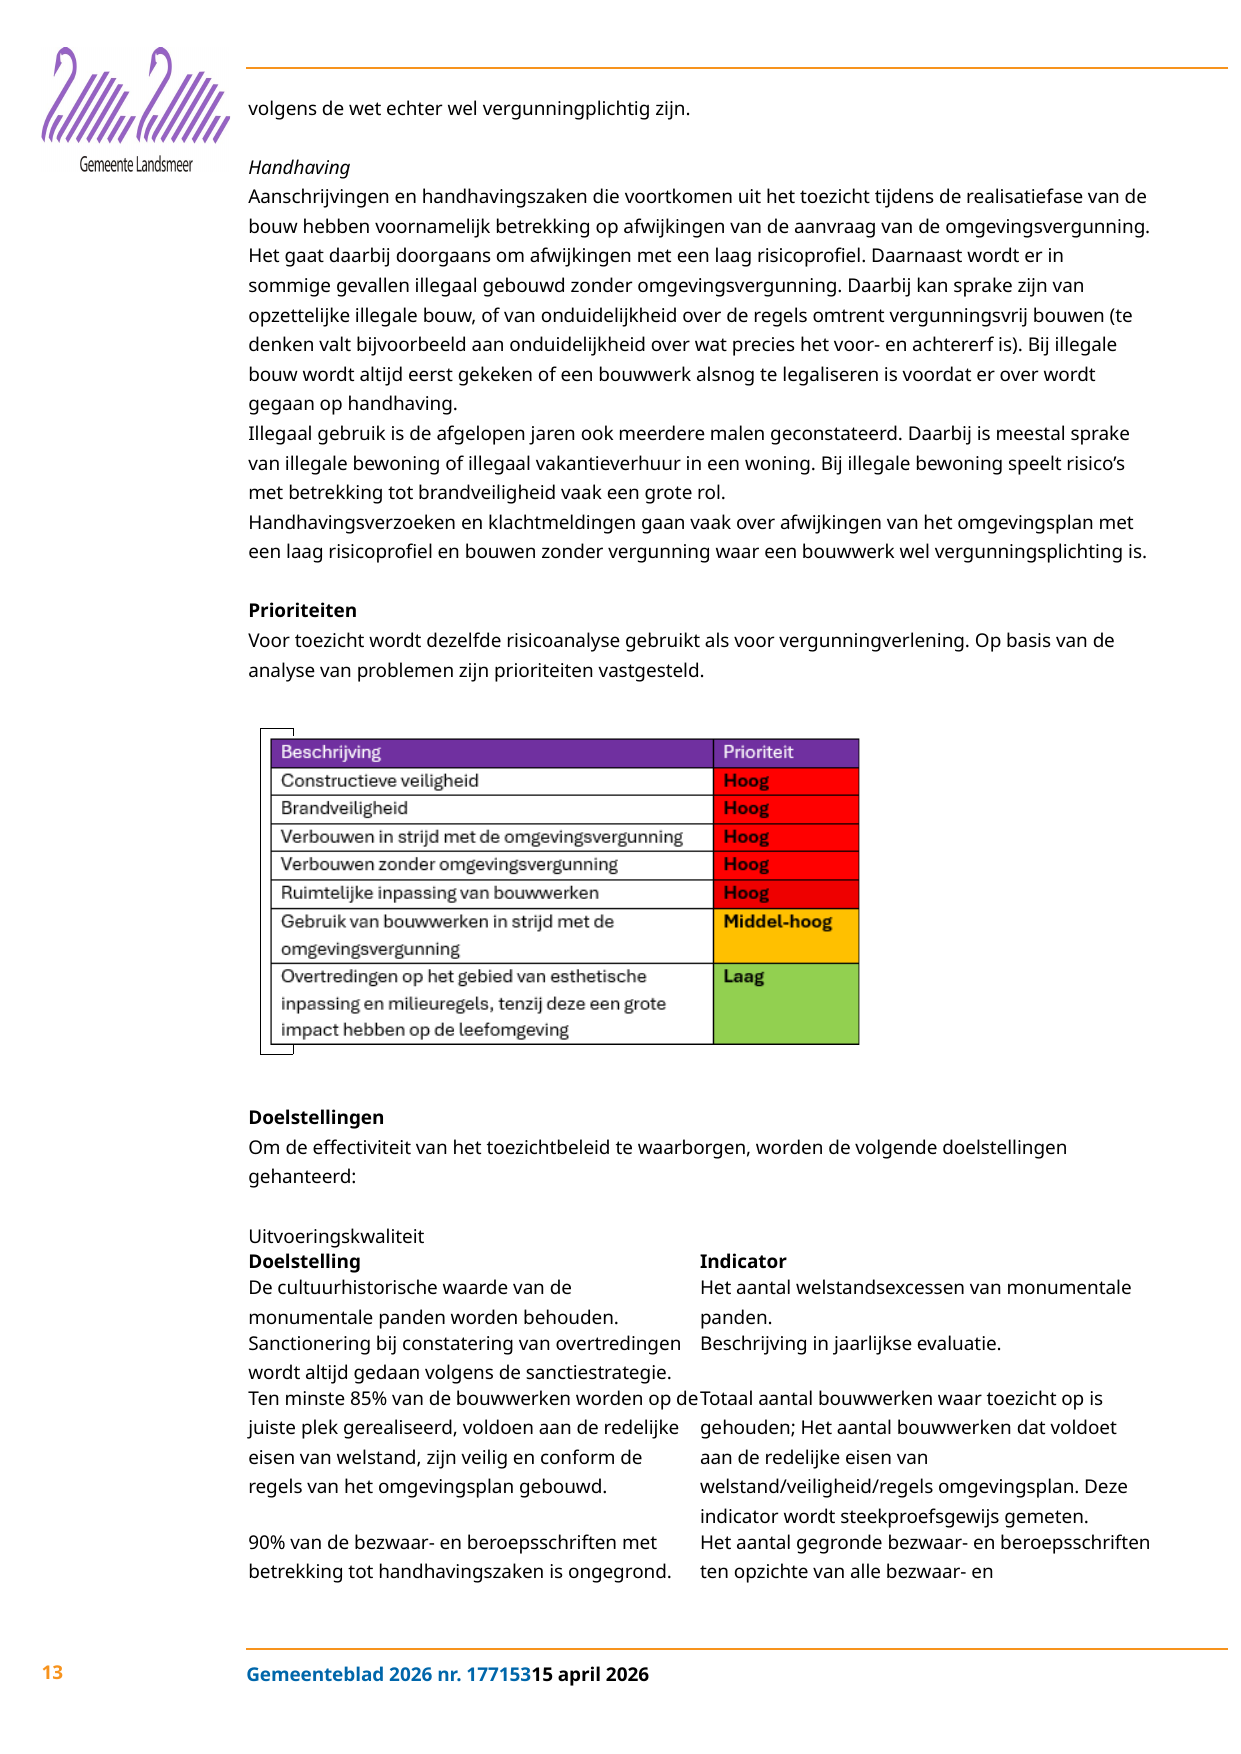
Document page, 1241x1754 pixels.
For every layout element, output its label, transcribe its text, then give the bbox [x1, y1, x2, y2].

picture [268, 736, 860, 1045]
text Om de effectiviteit van het toezichtbeleid te waarborgen, worden de volgende doelstellingen gehanteerd: [248, 1134, 1152, 1189]
table_cell Doelstelling [248, 1249, 700, 1274]
text Prioriteiten [248, 598, 1152, 623]
text Aanschrijvingen en handhavingszaken die voortkomen uit het toezicht tijdens de realisatiefase van de bouw hebben voornamelijk betrekking op afwijkingen van de aanvraag van de omgevingsvergunning. Het gaat daarbij doorgaans om afwijkingen met een laag risicoprofiel. Daarnaast wordt er in sommige gevallen illegaal gebouwd zonder omgevingsvergunning. Daarbij kan sprake zijn van opzettelijke illegale bouw, of van onduidelijkheid over de regels omtrent vergunningsvrij bouwen (te denken valt bijvoorbeeld aan onduidelijkheid over wat precies het voor- en achtererf is). Bij illegale bouw wordt altijd eerst gekeken of een bouwwerk alsnog te legaliseren is voordat er over wordt gegaan op handhaving. [248, 183, 1152, 416]
text Voor toezicht wordt dezelfde risicoanalyse gebruikt als voor vergunningverlening. Op basis van de analyse van problemen zijn prioriteiten vastgesteld. [248, 627, 1152, 683]
text Handhaving [248, 154, 1152, 180]
table_cell Beschrijving in jaarlijkse evaluatie. [700, 1330, 1152, 1385]
picture [41, 47, 231, 172]
table_cell 90% van de bezwaar- en beroepsschriften met betrekking tot handhavingszaken is ongegrond. [248, 1529, 700, 1584]
table_cell Sanctionering bij constatering van overtredingen wordt altijd gedaan volgens de sanctiestrategie. [248, 1330, 700, 1385]
table_cell Totaal aantal bouwwerken waar toezicht op is gehouden; Het aantal bouwwerken dat voldoet aan de redelijke eisen van welstand/veiligheid/regels omgevingsplan. Deze indicator wordt steekproefsgewijs gemeten. [700, 1385, 1152, 1529]
text Handhavingsverzoeken en klachtmeldingen gaan vaak over afwijkingen van het omgevingsplan met een laag risicoprofiel en bouwen zonder vergunning waar een bouwwerk wel vergunningsplichting is. [248, 509, 1152, 564]
text Illegaal gebruik is de afgelopen jaren ook meerdere malen geconstateerd. Daarbij is meestal sprake van illegale bewoning of illegaal vakantieverhuur in een woning. Bij illegale bewoning speelt risico’s met betrekking tot brandveiligheid vaak een grote rol. [248, 420, 1152, 505]
text Doelstellingen [248, 1104, 1152, 1130]
table_header [700, 1223, 1152, 1249]
table_cell Ten minste 85% van de bouwwerken worden op de juiste plek gerealiseerd, voldoen aan de redelijke eisen van welstand, zijn veilig en conform de regels van het omgevingsplan gebouwd. [248, 1385, 700, 1529]
table_cell De cultuurhistorische waarde van de monumentale panden worden behouden. [248, 1274, 700, 1330]
table_cell Het aantal welstandsexcessen van monumentale panden. [700, 1274, 1152, 1330]
text volgens de wet echter wel vergunningplichtig zijn. [248, 95, 1152, 121]
table_cell Indicator [700, 1249, 1152, 1274]
table_header Uitvoeringskwaliteit [248, 1223, 700, 1249]
table_cell Het aantal gegronde bezwaar- en beroepsschriften ten opzichte van alle bezwaar- en [700, 1529, 1152, 1584]
